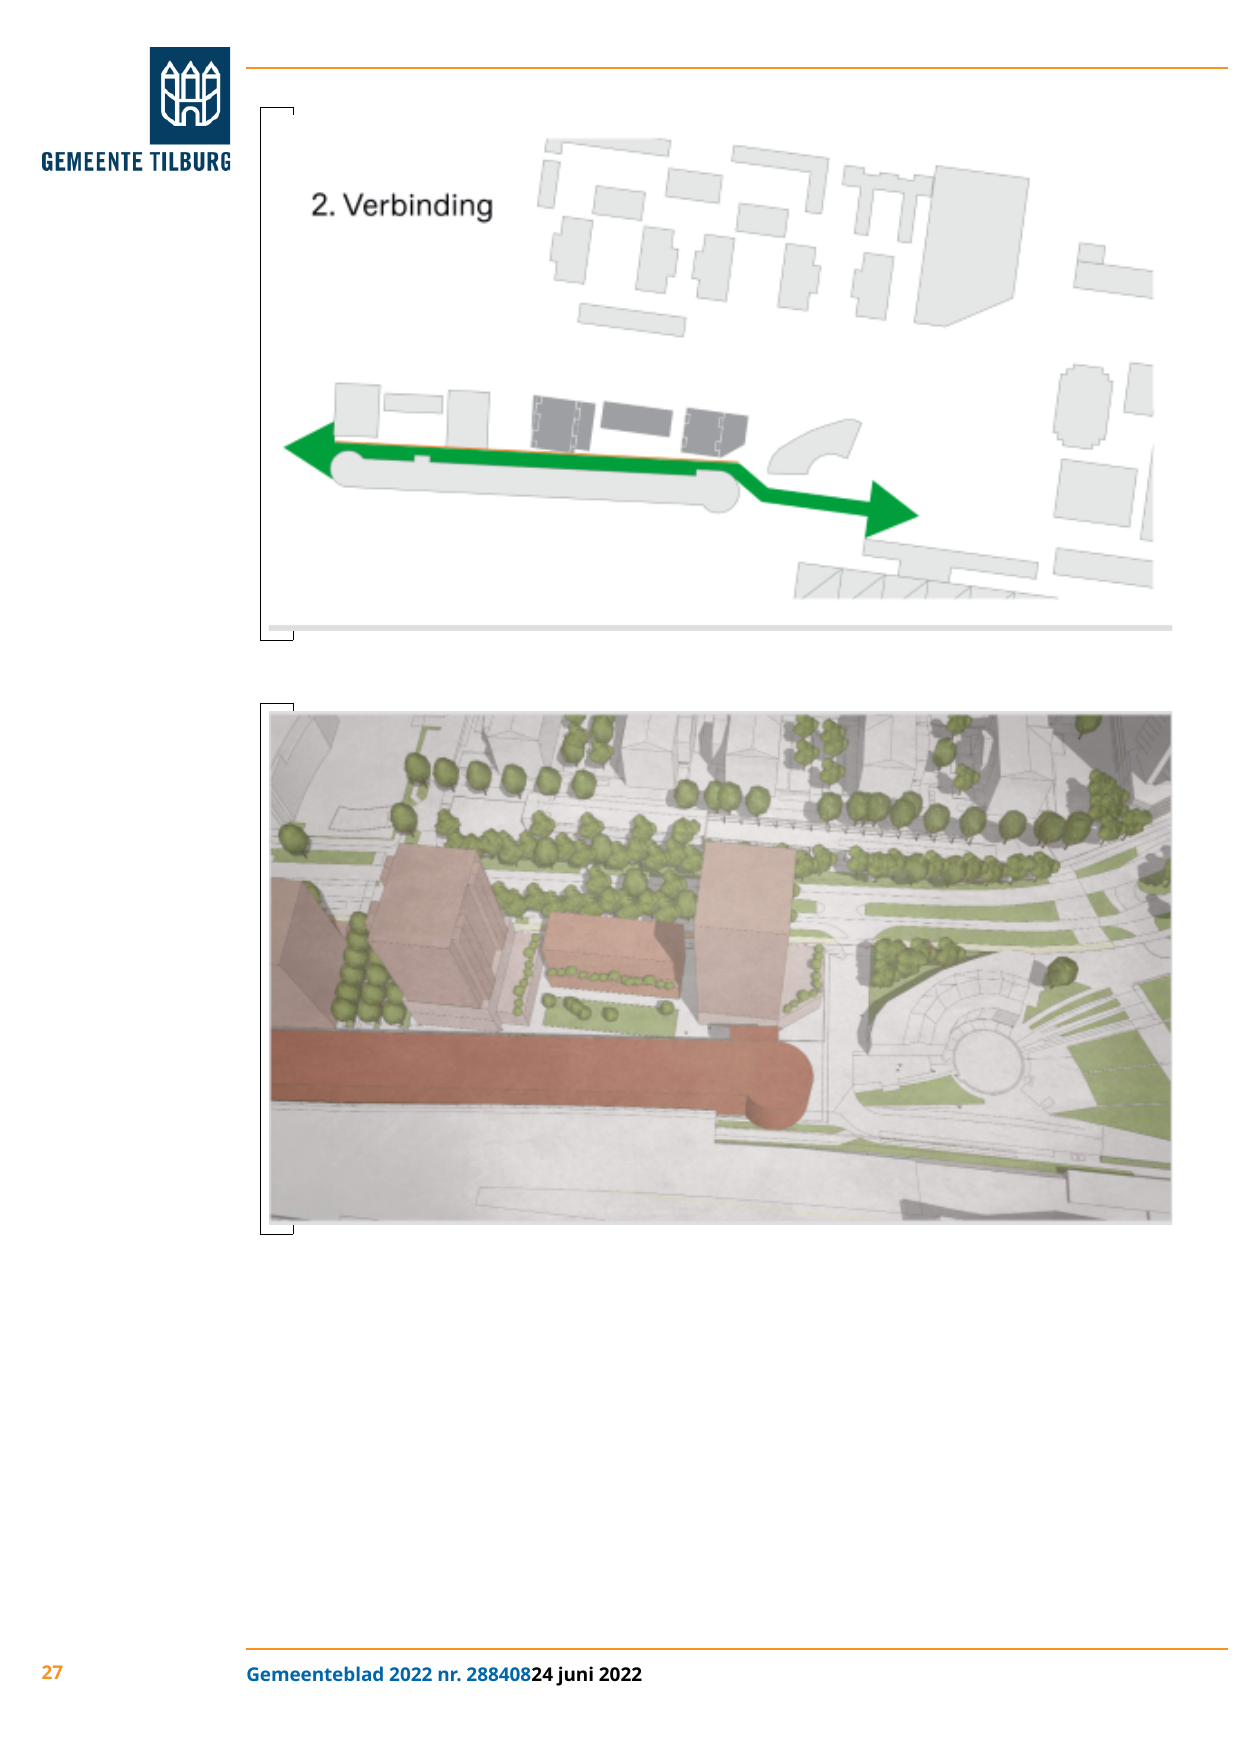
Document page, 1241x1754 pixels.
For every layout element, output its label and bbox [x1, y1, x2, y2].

picture [41, 47, 231, 172]
picture [268, 711, 1173, 1225]
picture [268, 115, 1173, 631]
